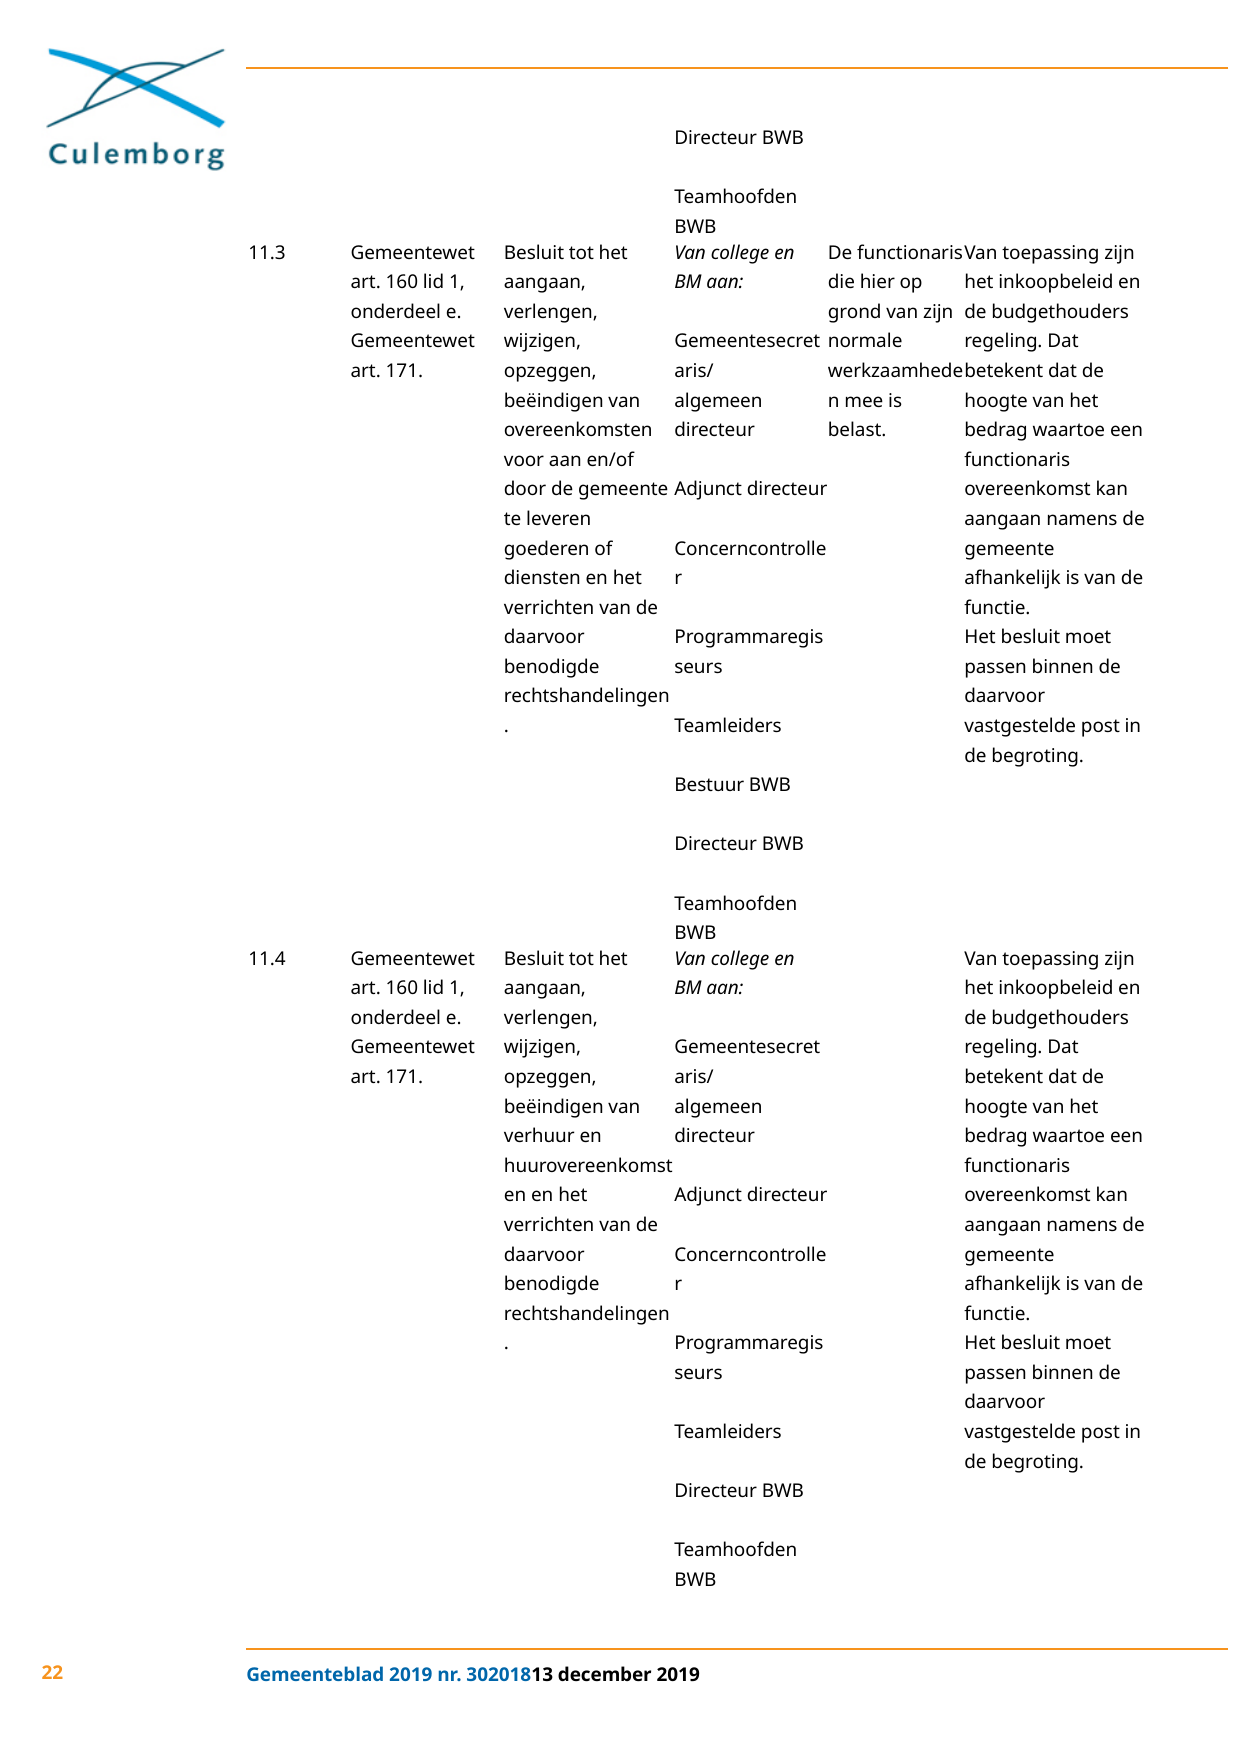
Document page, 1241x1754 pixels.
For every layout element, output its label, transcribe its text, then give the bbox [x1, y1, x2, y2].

table_cell Van toepassing zijn het inkoopbeleid en de budgethouders regeling. Dat betekent dat de hoogte van het bedrag waartoe een functionaris overeenkomst kan aangaan namens de gemeente afhankelijk is van de functie. Het besluit moet passen binnen de daarvoor vastgestelde post in de begroting. [964, 945, 1152, 1592]
table_cell 11.4 [248, 945, 350, 1592]
table_cell Van college en BM aan: Gemeentesecretaris/ algemeen directeur Adjunct directeur Concerncontroller Programmaregisseurs Teamleiders Bestuur BWB Directeur BWB Teamhoofden BWB [674, 239, 828, 945]
table_cell [248, 95, 350, 239]
table_cell [350, 95, 504, 239]
table_cell Directeur BWB Teamhoofden BWB [674, 95, 828, 239]
table_cell Besluit tot het aangaan, verlengen, wijzigen, opzeggen, beëindigen van overeenkomsten voor aan en/of door de gemeente te leveren goederen of diensten en het verrichten van de daarvoor benodigde rechtshandelingen. [504, 239, 674, 945]
table_cell Van toepassing zijn het inkoopbeleid en de budgethouders regeling. Dat betekent dat de hoogte van het bedrag waartoe een functionaris overeenkomst kan aangaan namens de gemeente afhankelijk is van de functie. Het besluit moet passen binnen de daarvoor vastgestelde post in de begroting. [964, 239, 1152, 945]
table_cell Besluit tot het aangaan, verlengen, wijzigen, opzeggen, beëindigen van verhuur en huurovereenkomsten en het verrichten van de daarvoor benodigde rechtshandelingen. [504, 945, 674, 1592]
table_cell [828, 95, 964, 239]
table_cell [828, 945, 964, 1592]
table_cell Gemeentewet art. 160 lid 1, onderdeel e. Gemeentewet art. 171. [350, 239, 504, 945]
table_cell Gemeentewet art. 160 lid 1, onderdeel e. Gemeentewet art. 171. [350, 945, 504, 1592]
table_cell 11.3 [248, 239, 350, 945]
table_cell De functionaris die hier op grond van zijn normale werkzaamheden mee is belast. [828, 239, 964, 945]
picture [41, 47, 231, 172]
table_cell Van college en BM aan: Gemeentesecretaris/ algemeen directeur Adjunct directeur Concerncontroller Programmaregisseurs Teamleiders Directeur BWB Teamhoofden BWB [674, 945, 828, 1592]
table_cell [964, 95, 1152, 239]
table_cell [504, 95, 674, 239]
